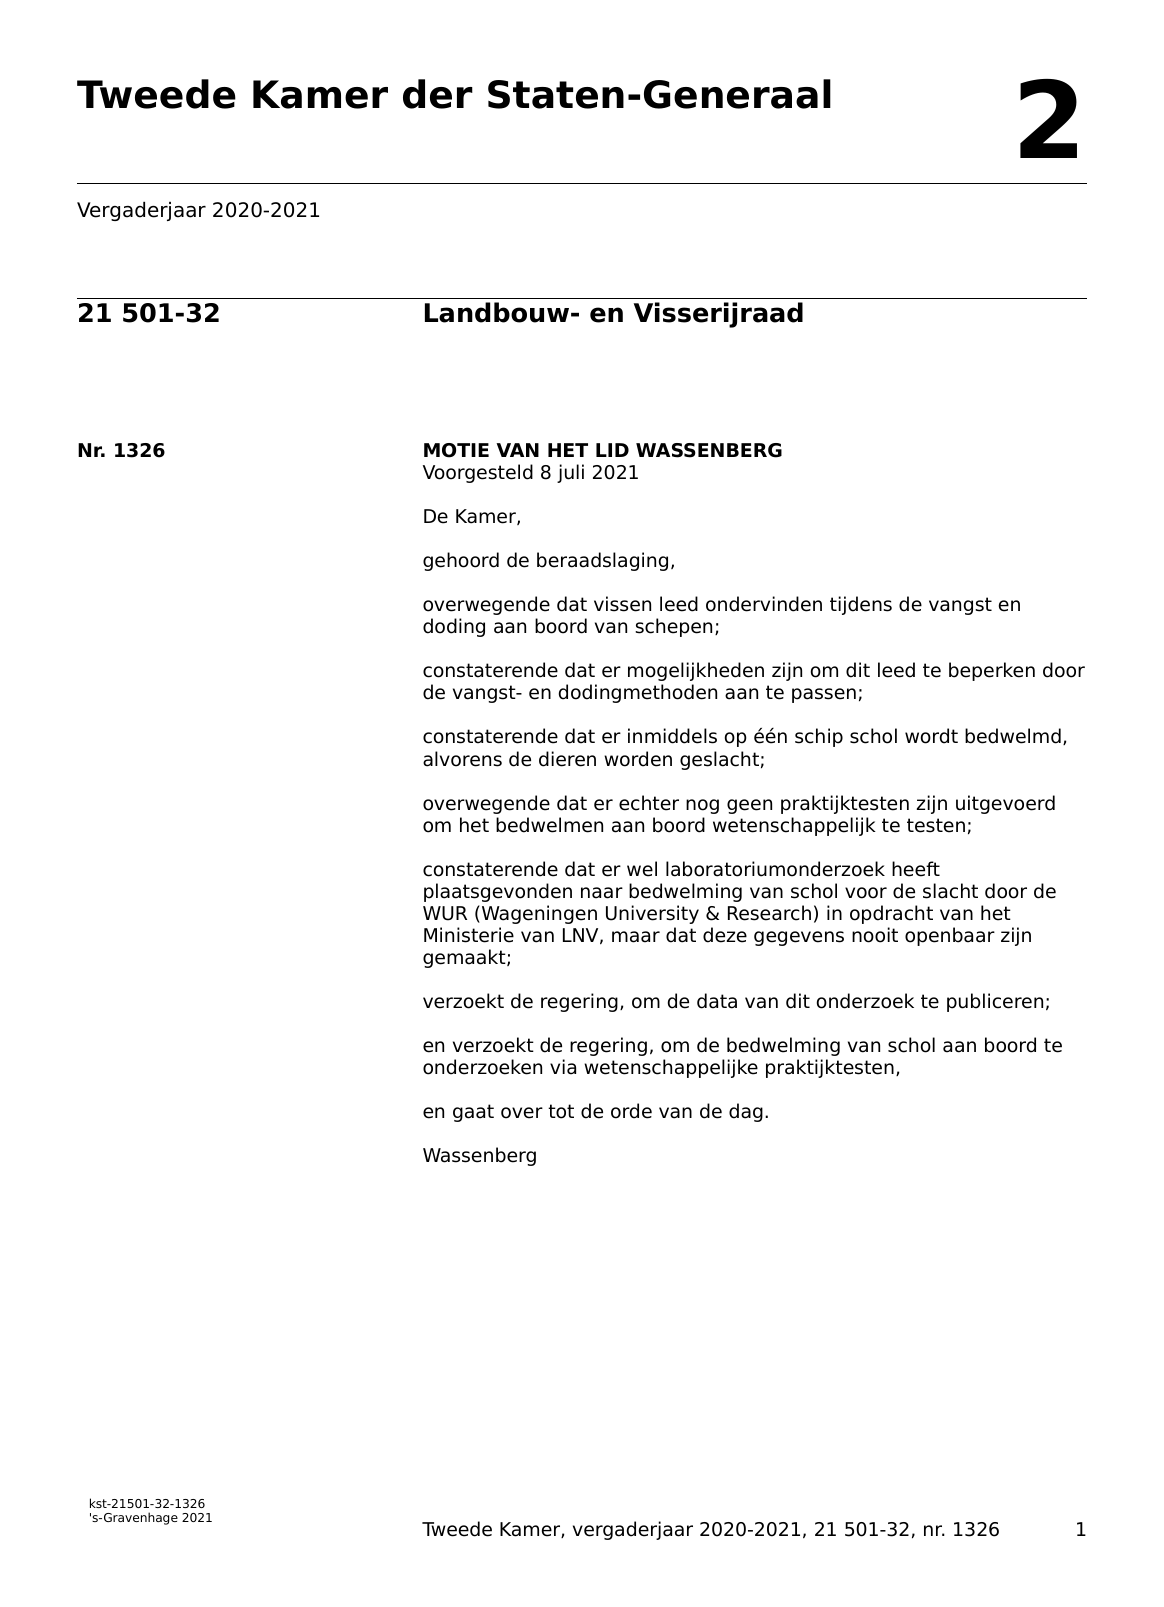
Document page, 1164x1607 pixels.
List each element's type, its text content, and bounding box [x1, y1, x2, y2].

subtitle Nr. 1326 MOTIE VAN HET LID WASSENBERG [77, 440, 1087, 462]
text en verzoekt de regering, om de bedwelming van schol aan boord te onderzoeken via wetenschappelijke praktijktesten, [422, 1035, 1087, 1079]
text gehoord de beraadslaging, [422, 550, 1087, 572]
text constaterende dat er inmiddels op één schip schol wordt bedwelmd, alvorens de dieren worden geslacht; [422, 726, 1087, 770]
text 's-Gravenhage 2021 [88, 1511, 323, 1525]
table_header 2 [886, 59, 1087, 183]
text Wassenberg [422, 1145, 1087, 1167]
text overwegende dat er echter nog geen praktijktesten zijn uitgevoerd om het bedwelmen aan boord wetenschappelijk te testen; [422, 793, 1087, 837]
text verzoekt de regering, om de data van dit onderzoek te publiceren; [422, 991, 1087, 1013]
subtitle 21 501-32 Landbouw- en Visserijraad [77, 299, 1087, 329]
text De Kamer, [422, 506, 1087, 528]
text overwegende dat vissen leed ondervinden tijdens de vangst en doding aan boord van schepen; [422, 594, 1087, 638]
text kst-21501-32-1326 [88, 1497, 323, 1511]
table_header Tweede Kamer der Staten-Generaal [77, 59, 886, 183]
text en gaat over tot de orde van de dag. [422, 1101, 1087, 1123]
table_cell Vergaderjaar 2020-2021 [77, 184, 1087, 298]
text constaterende dat er wel laboratoriumonderzoek heeft plaatsgevonden naar bedwelming van schol voor de slacht door de WUR (Wageningen University & Research) in opdracht van het Ministerie van LNV, maar dat deze gegevens nooit openbaar zijn gemaakt; [422, 859, 1087, 969]
text constaterende dat er mogelijkheden zijn om dit leed te beperken door de vangst- en dodingmethoden aan te passen; [422, 660, 1087, 704]
text Voorgesteld 8 juli 2021 [422, 462, 1087, 484]
